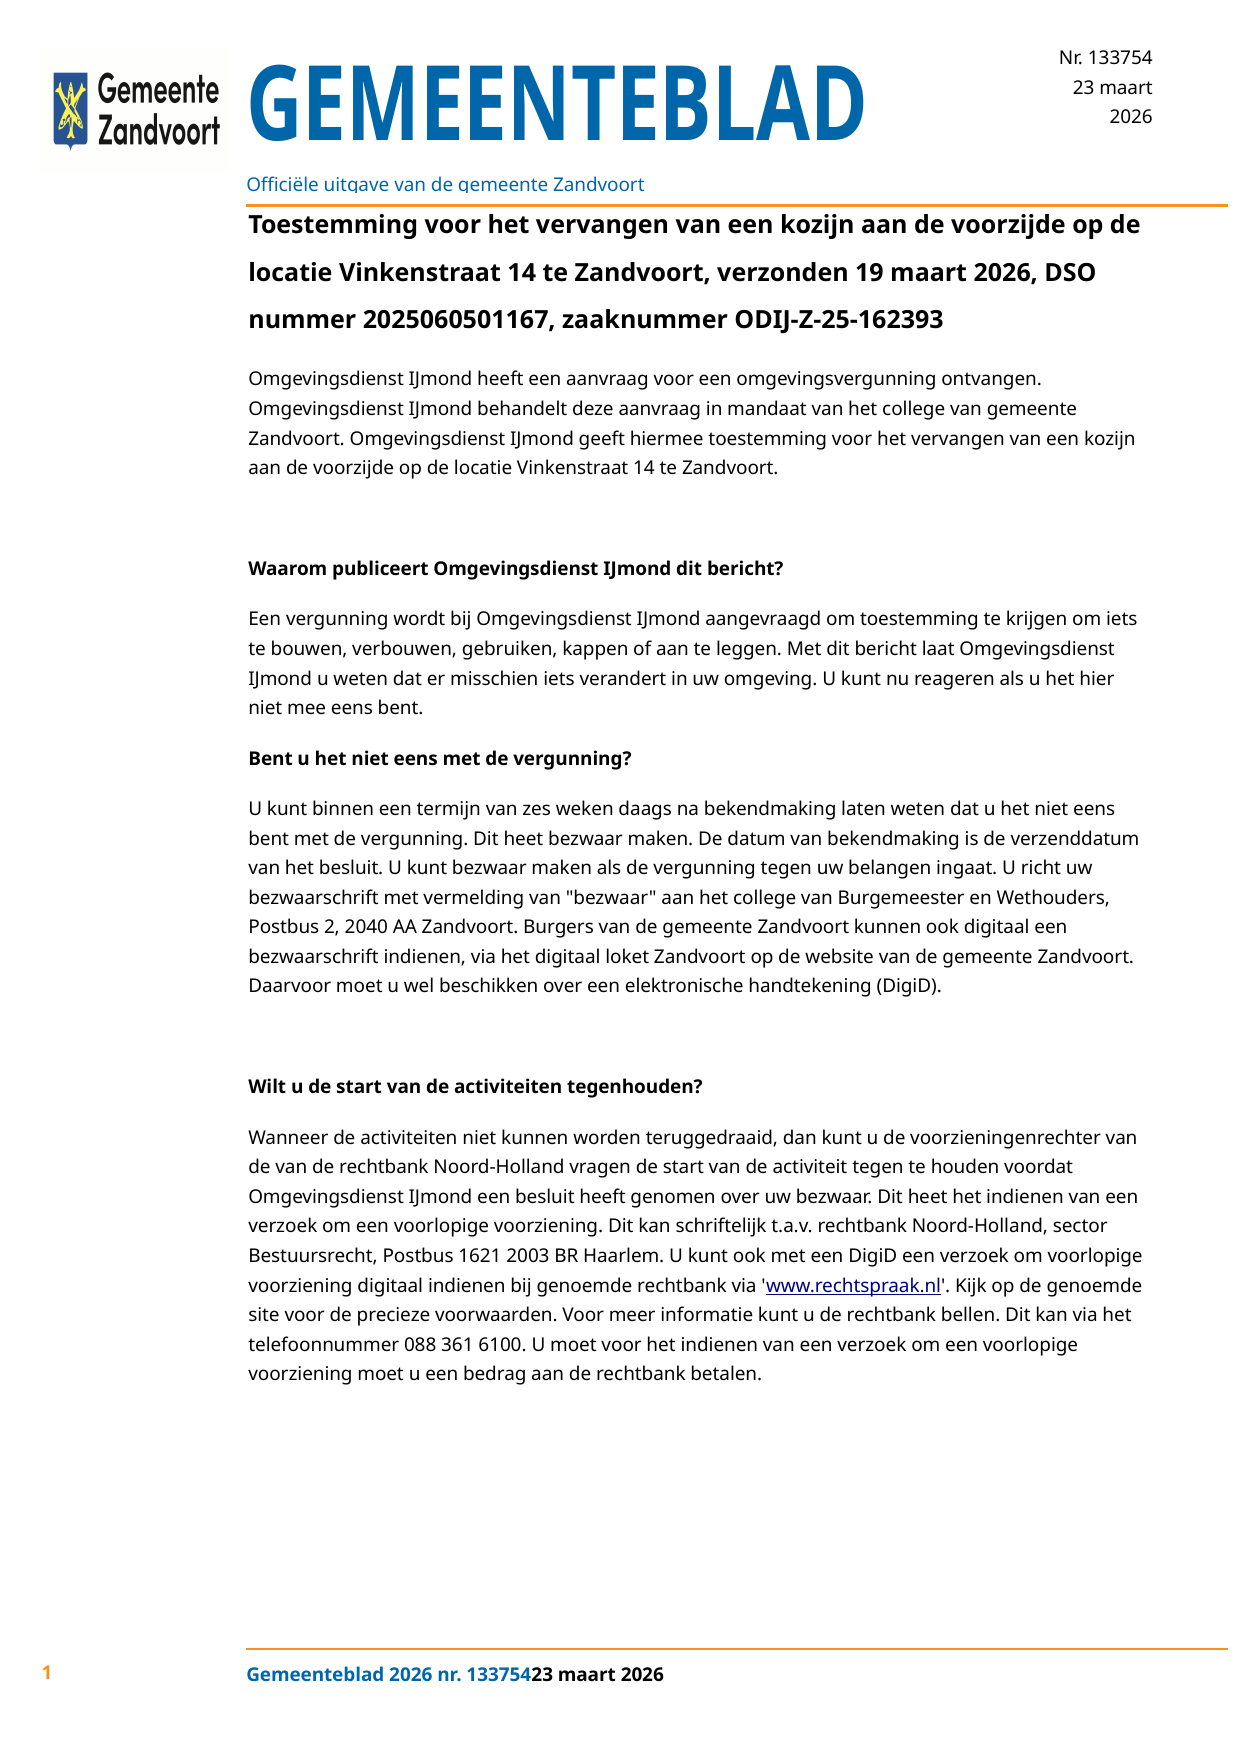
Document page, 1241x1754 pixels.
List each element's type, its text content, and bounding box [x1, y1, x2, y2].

text Wanneer de activiteiten niet kunnen worden teruggedraaid, dan kunt u de voorzieningenrechter van de van de rechtbank Noord-Holland vragen de start van de activiteit tegen te houden voordat Omgevingsdienst IJmond een besluit heeft genomen over uw bezwaar. Dit heet het indienen van een verzoek om een voorlopige voorziening. Dit kan schriftelijk t.a.v. rechtbank Noord-Holland, sector Bestuursrecht, Postbus 1621 2003 BR Haarlem. U kunt ook met een DigiD een verzoek om voorlopige voorziening digitaal indienen bij genoemde rechtbank via 'www.rechtspraak.nl'. Kijk op de genoemde site voor de precieze voorwaarden. Voor meer informatie kunt u de rechtbank bellen. Dit kan via het telefoonnummer 088 361 6100. U moet voor het indienen van een verzoek om een voorlopige voorziening moet u een bedrag aan de rechtbank betalen. [248, 1124, 1152, 1386]
text Waarom publiceert Omgevingsdienst IJmond dit bericht? [248, 555, 1152, 581]
text Omgevingsdienst IJmond heeft een aanvraag voor een omgevingsvergunning ontvangen. Omgevingsdienst IJmond behandelt deze aanvraag in mandaat van het college van gemeente Zandvoort. Omgevingsdienst IJmond geeft hiermee toestemming voor het vervangen van een kozijn aan de voorzijde op de locatie Vinkenstraat 14 te Zandvoort. [248, 366, 1152, 480]
text Toestemming voor het vervangen van een kozijn aan de voorzijde op de locatie Vinkenstraat 14 te Zandvoort, verzonden 19 maart 2026, DSO nummer 2025060501167, zaaknummer ODIJ-Z-25-162393 [248, 207, 1152, 336]
text Bent u het niet eens met de vergunning? [248, 745, 1152, 770]
text U kunt binnen een termijn van zes weken daags na bekendmaking laten weten dat u het niet eens bent met de vergunning. Dit heet bezwaar maken. De datum van bekendmaking is de verzenddatum van het besluit. U kunt bezwaar maken als de vergunning tegen uw belangen ingaat. U richt uw bezwaarschrift met vermelding van "bezwaar" aan het college van Burgemeester en Wethouders, Postbus 2, 2040 AA Zandvoort. Burgers van de gemeente Zandvoort kunnen ook digitaal een bezwaarschrift indienen, via het digitaal loket Zandvoort op de website van de gemeente Zandvoort. Daarvoor moet u wel beschikken over een elektronische handtekening (DigiD). [248, 795, 1152, 998]
text Wilt u de start van de activiteiten tegenhouden? [248, 1073, 1152, 1099]
text Een vergunning wordt bij Omgevingsdienst IJmond aangevraagd om toestemming te krijgen om iets te bouwen, verbouwen, gebruiken, kappen of aan te leggen. Met dit bericht laat Omgevingsdienst IJmond u weten dat er misschien iets verandert in uw omgeving. U kunt nu reageren als u het hier niet mee eens bent. [248, 606, 1152, 720]
picture [41, 47, 231, 172]
